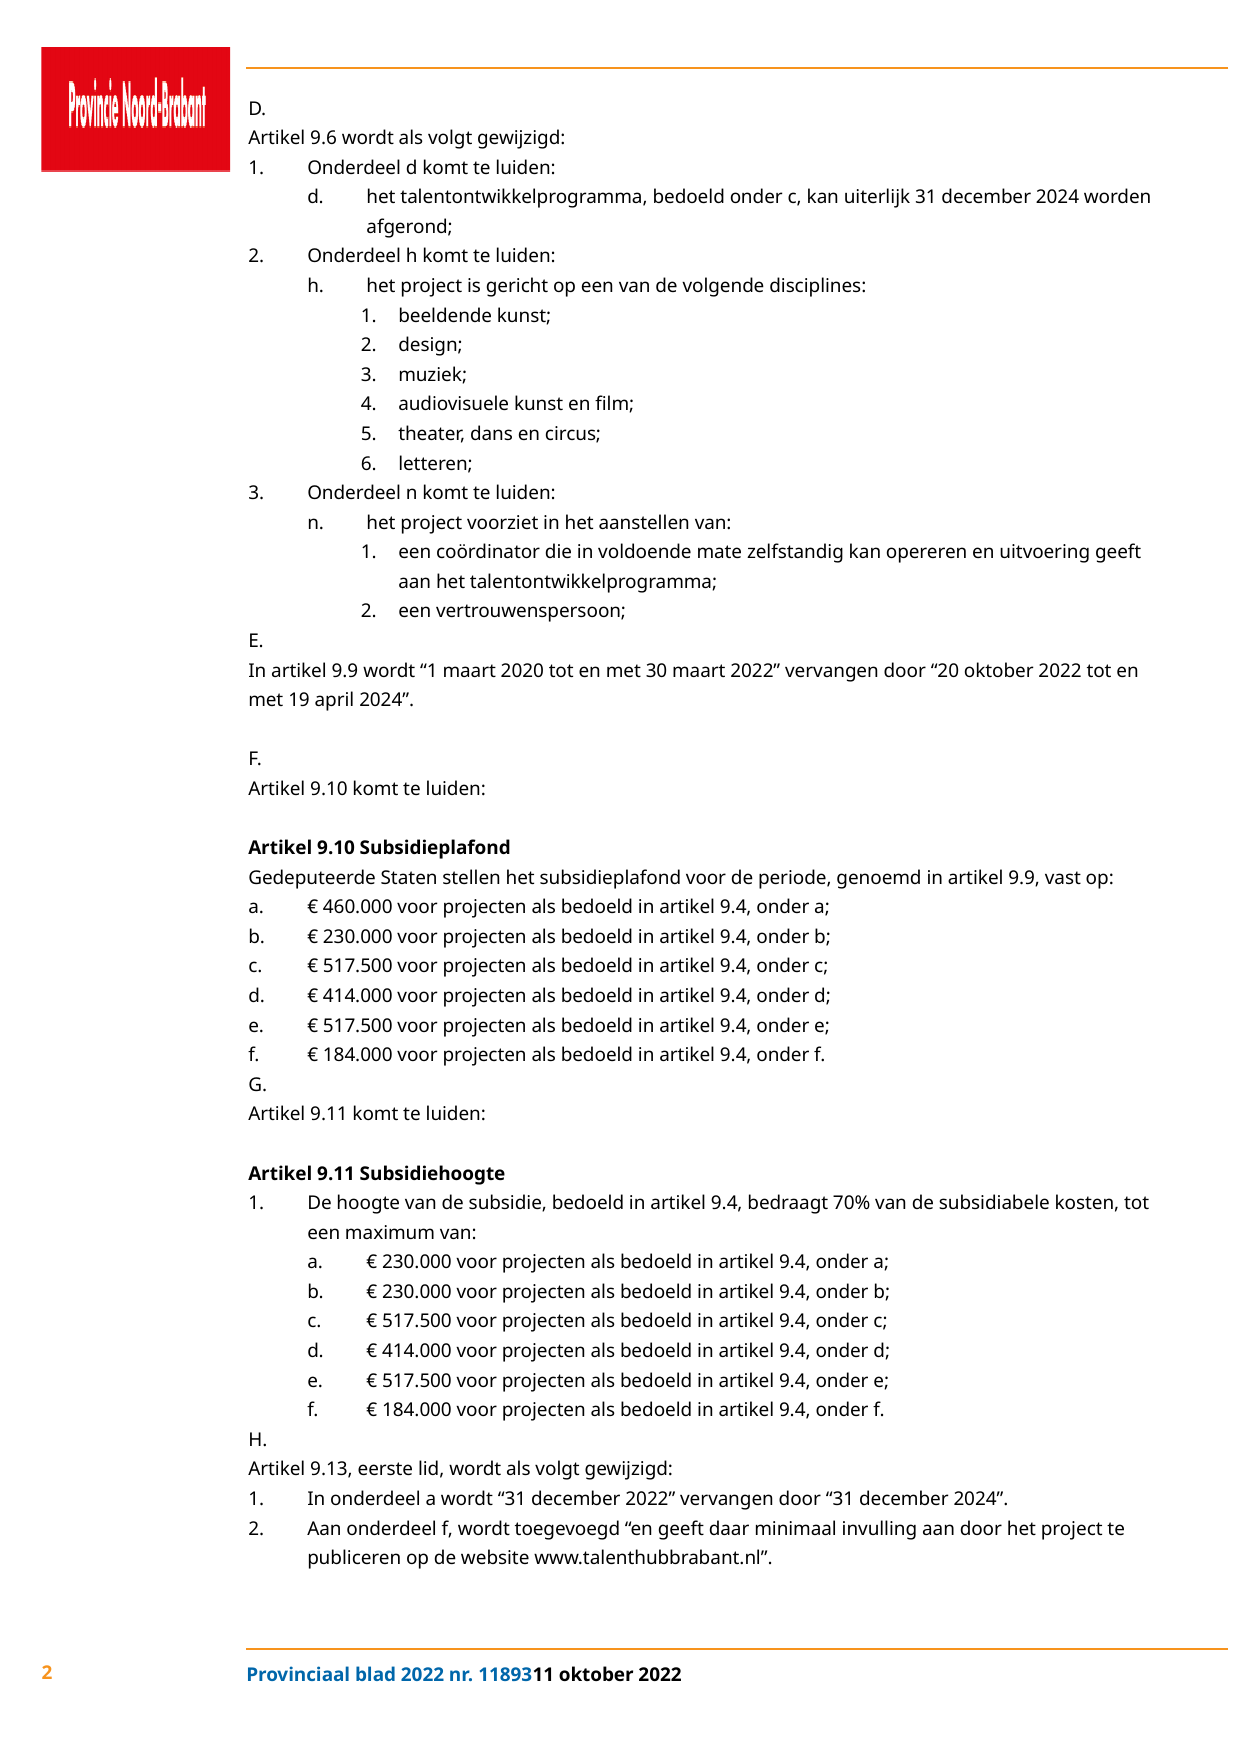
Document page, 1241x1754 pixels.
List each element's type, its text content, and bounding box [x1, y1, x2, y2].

text E. [248, 627, 1152, 653]
list € 230.000 voor projecten als bedoeld in artikel 9.4, onder b; [248, 923, 1152, 949]
list het project voorziet in het aanstellen van: [307, 509, 1152, 535]
text D. [248, 95, 1152, 121]
text Artikel 9.10 Subsidieplafond [248, 834, 1152, 860]
list € 184.000 voor projecten als bedoeld in artikel 9.4, onder f. [248, 1041, 1152, 1067]
list Onderdeel h komt te luiden: [248, 243, 1152, 268]
text F. [248, 746, 1152, 771]
list het talentontwikkelprogramma, bedoeld onder c, kan uiterlijk 31 december 2024 worden afgerond; [307, 183, 1152, 239]
list theater, dans en circus; [361, 420, 1152, 446]
list een coördinator die in voldoende mate zelfstandig kan opereren en uitvoering geeft aan het talentontwikkelprogramma; [361, 538, 1152, 594]
list € 230.000 voor projecten als bedoeld in artikel 9.4, onder b; [307, 1278, 1152, 1304]
text Artikel 9.13, eerste lid, wordt als volgt gewijzigd: [248, 1456, 1152, 1481]
text H. [248, 1426, 1152, 1452]
text Artikel 9.11 Subsidiehoogte [248, 1160, 1152, 1186]
list Onderdeel n komt te luiden: [248, 479, 1152, 505]
text Artikel 9.10 komt te luiden: [248, 775, 1152, 801]
list audiovisuele kunst en film; [361, 391, 1152, 416]
text Artikel 9.6 wordt als volgt gewijzigd: [248, 124, 1152, 150]
list design; [361, 331, 1152, 357]
list Onderdeel d komt te luiden: [248, 154, 1152, 180]
text G. [248, 1071, 1152, 1097]
list € 460.000 voor projecten als bedoeld in artikel 9.4, onder a; [248, 893, 1152, 919]
list een vertrouwenspersoon; [361, 598, 1152, 623]
list € 184.000 voor projecten als bedoeld in artikel 9.4, onder f. [307, 1396, 1152, 1422]
picture [41, 47, 231, 172]
list € 414.000 voor projecten als bedoeld in artikel 9.4, onder d; [307, 1337, 1152, 1363]
list € 414.000 voor projecten als bedoeld in artikel 9.4, onder d; [248, 982, 1152, 1008]
list muziek; [361, 361, 1152, 387]
list In onderdeel a wordt “31 december 2022” vervangen door “31 december 2024”. [248, 1485, 1152, 1511]
list het project is gericht op een van de volgende disciplines: [307, 272, 1152, 298]
list € 230.000 voor projecten als bedoeld in artikel 9.4, onder a; [307, 1248, 1152, 1274]
list De hoogte van de subsidie, bedoeld in artikel 9.4, bedraagt 70% van de subsidiabele kosten, tot een maximum van: [248, 1189, 1152, 1245]
text In artikel 9.9 wordt “1 maart 2020 tot en met 30 maart 2022” vervangen door “20 oktober 2022 tot en met 19 april 2024”. [248, 657, 1152, 712]
list letteren; [361, 450, 1152, 476]
list € 517.500 voor projecten als bedoeld in artikel 9.4, onder e; [307, 1367, 1152, 1393]
list beeldende kunst; [361, 302, 1152, 328]
list € 517.500 voor projecten als bedoeld in artikel 9.4, onder e; [248, 1012, 1152, 1038]
text Artikel 9.11 komt te luiden: [248, 1101, 1152, 1126]
list € 517.500 voor projecten als bedoeld in artikel 9.4, onder c; [307, 1308, 1152, 1333]
text Gedeputeerde Staten stellen het subsidieplafond voor de periode, genoemd in artikel 9.9, vast op: [248, 864, 1152, 890]
list Aan onderdeel f, wordt toegevoegd “en geeft daar minimaal invulling aan door het project te publiceren op de website www.talenthubbrabant.nl”. [248, 1515, 1152, 1570]
list € 517.500 voor projecten als bedoeld in artikel 9.4, onder c; [248, 953, 1152, 978]
